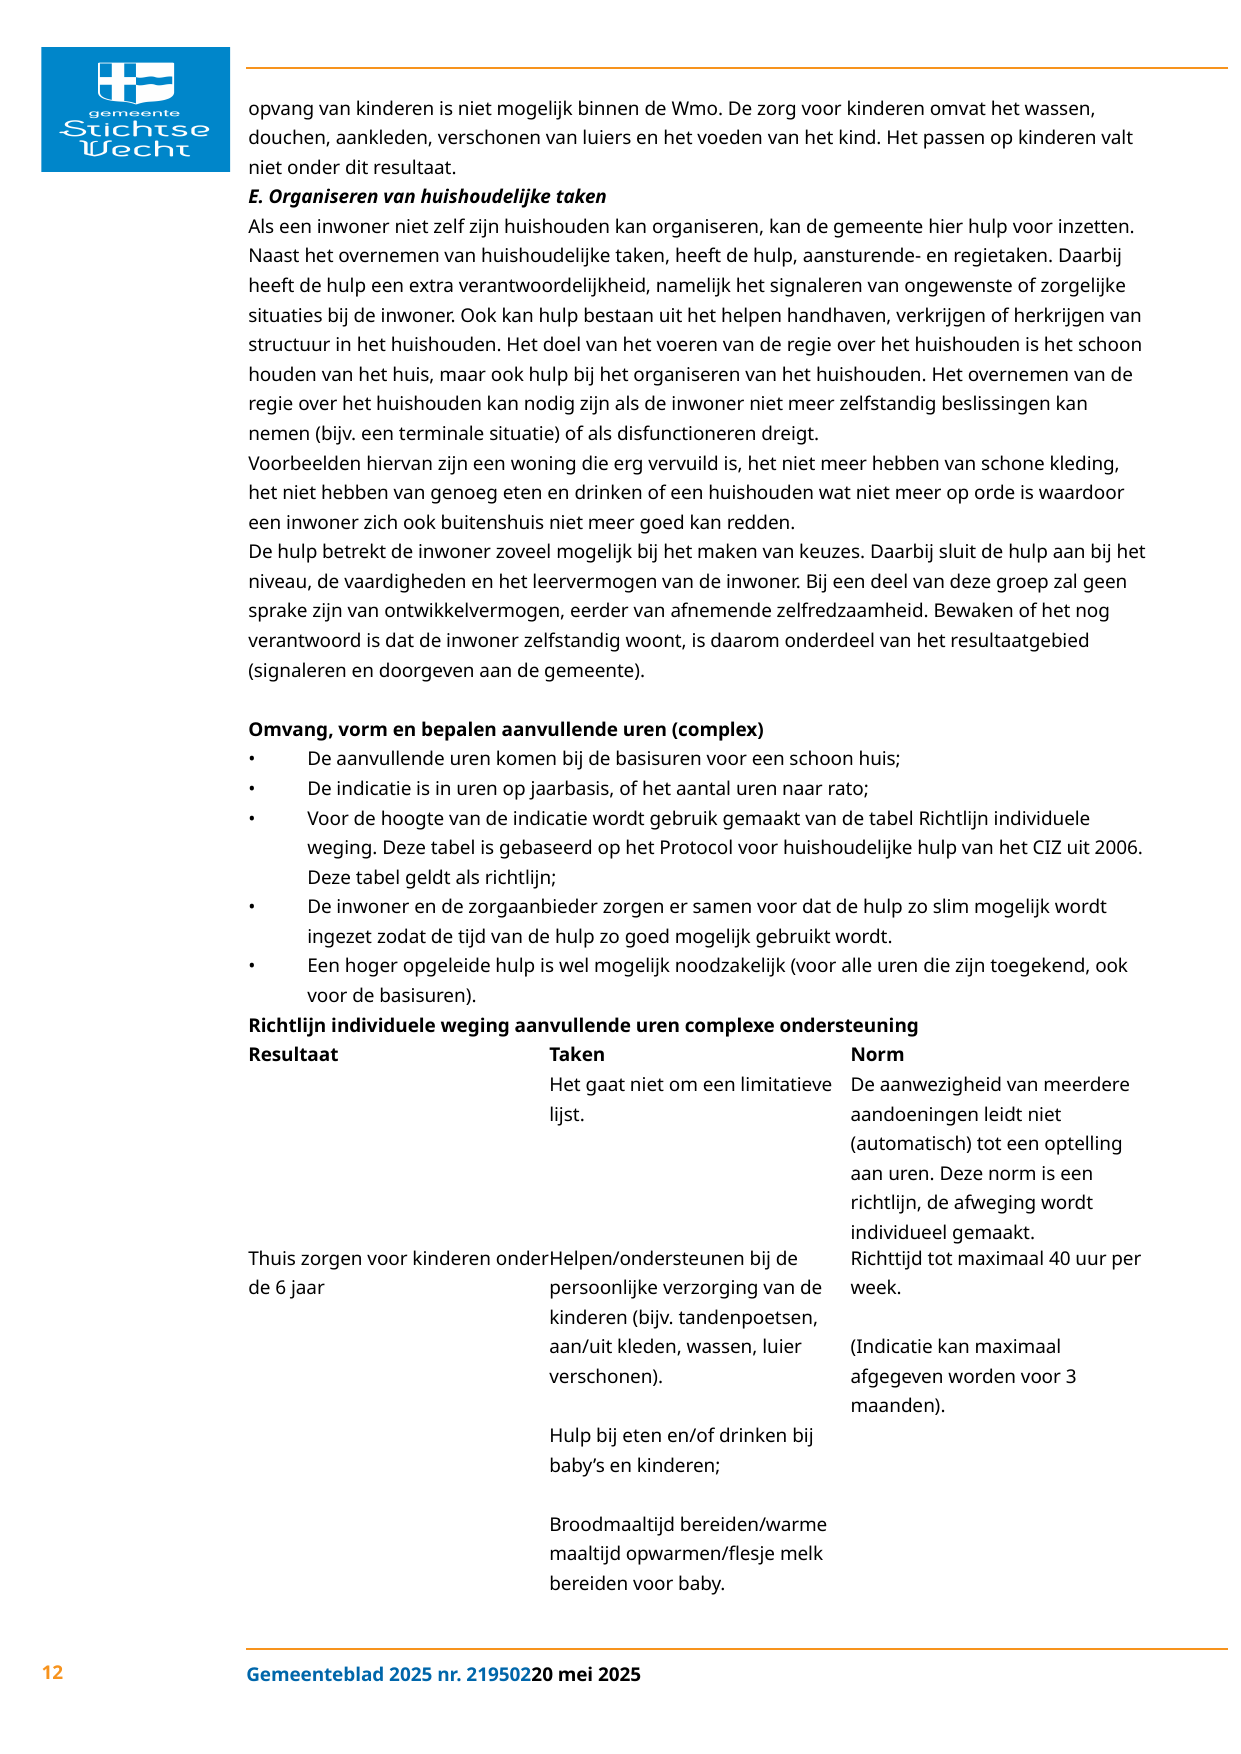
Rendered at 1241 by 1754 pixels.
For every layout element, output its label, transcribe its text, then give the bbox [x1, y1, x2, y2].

list Een hoger opgeleide hulp is wel mogelijk noodzakelijk (voor alle uren die zijn toegekend, ook voor de basisuren). [248, 953, 1152, 1008]
text Omvang, vorm en bepalen aanvullende uren (complex) [248, 716, 1152, 742]
table_header Taken Het gaat niet om een limitatieve lijst. [549, 1042, 850, 1245]
text Voorbeelden hiervan zijn een woning die erg vervuild is, het niet meer hebben van schone kleding, het niet hebben van genoeg eten en drinken of een huishouden wat niet meer op orde is waardoor een inwoner zich ook buitenshuis niet meer goed kan redden. [248, 450, 1152, 535]
picture [99, 63, 135, 101]
table_cell Richttijd tot maximaal 40 uur per week. (Indicatie kan maximaal afgegeven worden voor 3 maanden). [850, 1245, 1152, 1596]
table_header Resultaat [248, 1042, 549, 1245]
list De inwoner en de zorgaanbieder zorgen er samen voor dat de hulp zo slim mogelijk wordt ingezet zodat de tijd van de hulp zo goed mogelijk gebruikt wordt. [248, 893, 1152, 949]
list De indicatie is in uren op jaarbasis, of het aantal uren naar rato; [248, 775, 1152, 801]
text Richtlijn individuele weging aanvullende uren complexe ondersteuning [248, 1012, 1152, 1038]
table_cell Thuis zorgen voor kinderen onder de 6 jaar [248, 1245, 549, 1596]
text De hulp betrekt de inwoner zoveel mogelijk bij het maken van keuzes. Daarbij sluit de hulp aan bij het niveau, de vaardigheden en het leervermogen van de inwoner. Bij een deel van deze groep zal geen sprake zijn van ontwikkelvermogen, eerder van afnemende zelfredzaamheid. Bewaken of het nog verantwoord is dat de inwoner zelfstandig woont, is daarom onderdeel van het resultaatgebied (signaleren en doorgeven aan de gemeente). [248, 538, 1152, 683]
text opvang van kinderen is niet mogelijk binnen de Wmo. De zorg voor kinderen omvat het wassen, douchen, aankleden, verschonen van luiers en het voeden van het kind. Het passen op kinderen valt niet onder dit resultaat. [248, 95, 1152, 180]
text E. Organiseren van huishoudelijke taken [248, 183, 1152, 209]
table_header Norm De aanwezigheid van meerdere aandoeningen leidt niet (automatisch) tot een optelling aan uren. Deze norm is een richtlijn, de afweging wordt individueel gemaakt. [850, 1042, 1152, 1245]
list Voor de hoogte van de indicatie wordt gebruik gemaakt van de tabel Richtlijn individuele weging. Deze tabel is gebaseerd op het Protocol voor huishoudelijke hulp van het CIZ uit 2006. Deze tabel geldt als richtlijn; [248, 805, 1152, 890]
table_cell Helpen/ondersteunen bij de persoonlijke verzorging van de kinderen (bijv. tandenpoetsen, aan/uit kleden, wassen, luier verschonen). Hulp bij eten en/of drinken bij baby’s en kinderen; Broodmaaltijd bereiden/warme maaltijd opwarmen/flesje melk bereiden voor baby. [549, 1245, 850, 1596]
picture [137, 63, 174, 103]
text Als een inwoner niet zelf zijn huishouden kan organiseren, kan de gemeente hier hulp voor inzetten. Naast het overnemen van huishoudelijke taken, heeft de hulp, aansturende- en regietaken. Daarbij heeft de hulp een extra verantwoordelijkheid, namelijk het signaleren van ongewenste of zorgelijke situaties bij de inwoner. Ook kan hulp bestaan uit het helpen handhaven, verkrijgen of herkrijgen van structuur in het huishouden. Het doel van het voeren van de regie over het huishouden is het schoon houden van het huis, maar ook hulp bij het organiseren van het huishouden. Het overnemen van de regie over het huishouden kan nodig zijn als de inwoner niet meer zelfstandig beslissingen kan nemen (bijv. een terminale situatie) of als disfunctioneren dreigt. [248, 213, 1152, 446]
list De aanvullende uren komen bij de basisuren voor een schoon huis; [248, 746, 1152, 771]
